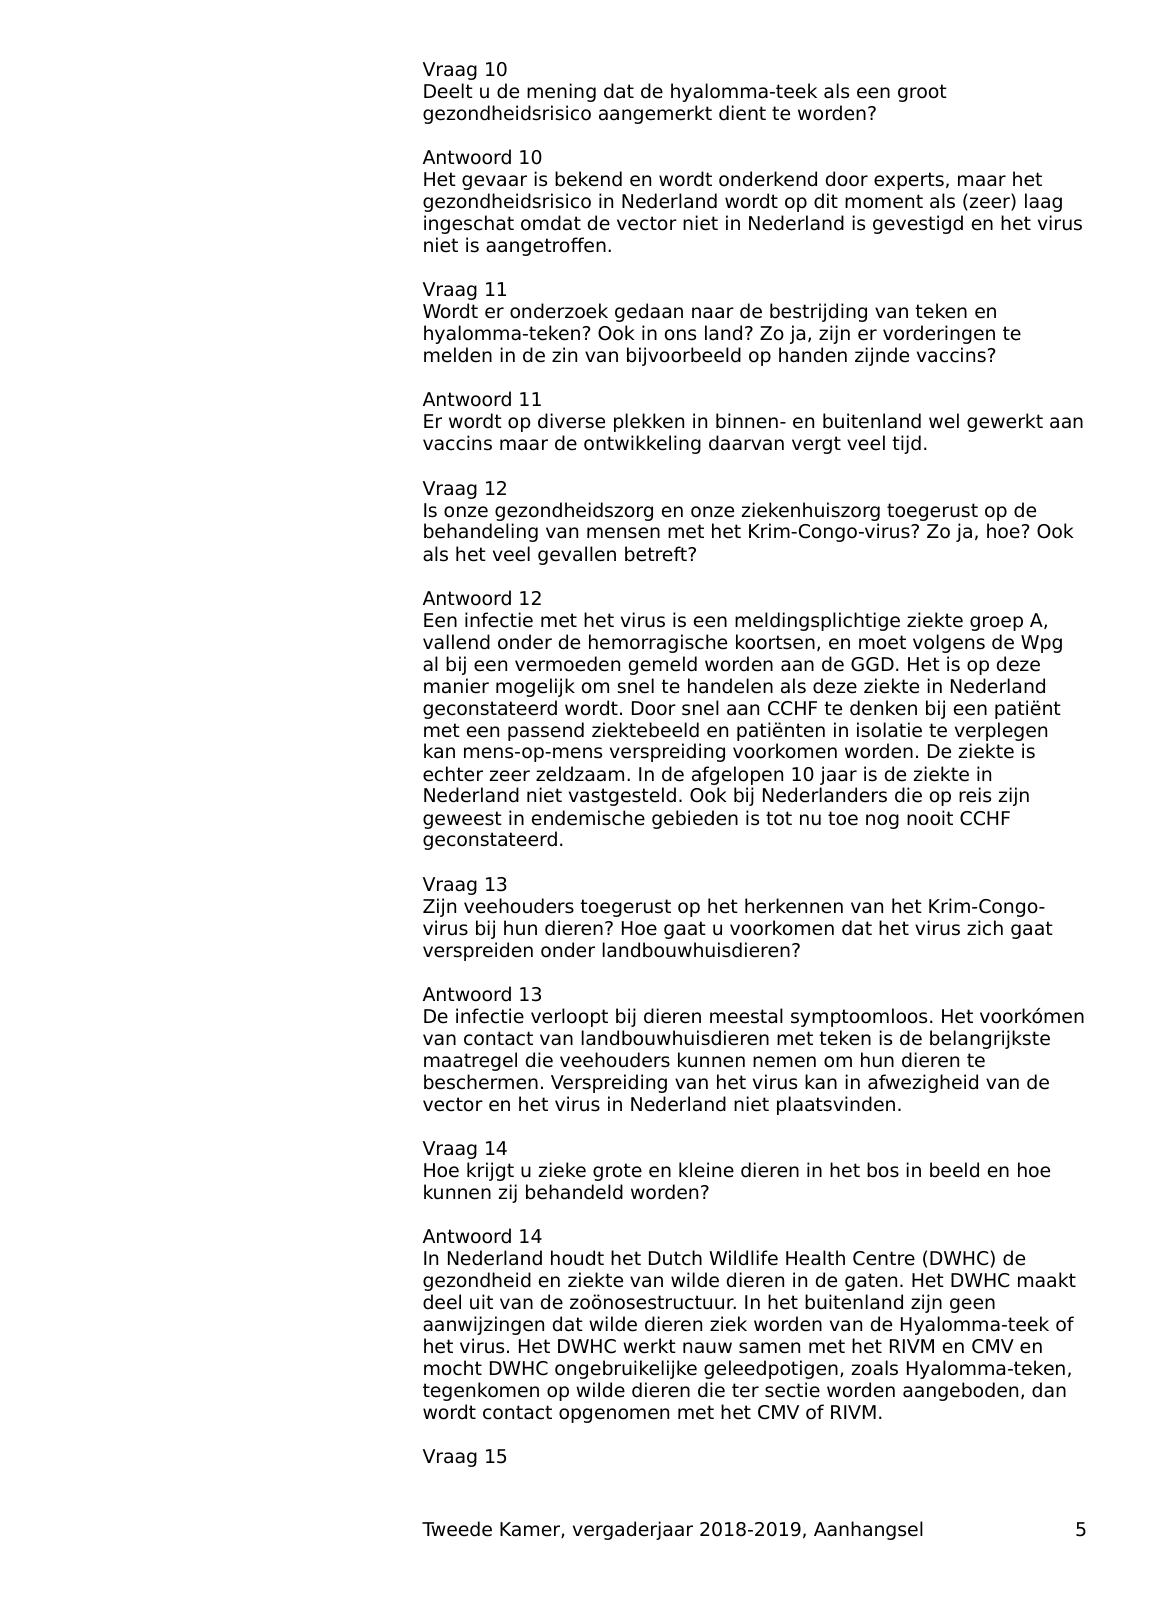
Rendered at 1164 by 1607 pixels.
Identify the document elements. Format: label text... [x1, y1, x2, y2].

text Het gevaar is bekend en wordt onderkend door experts, maar het gezondheidsrisico in Nederland wordt op dit moment als (zeer) laag ingeschat omdat de vector niet in Nederland is gevestigd en het virus niet is aangetroffen. [422, 169, 1087, 257]
text Vraag 12 [422, 477, 1087, 499]
text De infectie verloopt bij dieren meestal symptoomloos. Het voorkómen van contact van landbouwhuisdieren met teken is de belangrijkste maatregel die veehouders kunnen nemen om hun dieren te beschermen. Verspreiding van het virus kan in afwezigheid van de vector en het virus in Nederland niet plaatsvinden. [422, 1006, 1087, 1116]
text In Nederland houdt het Dutch Wildlife Health Centre (DWHC) de gezondheid en ziekte van wilde dieren in de gaten. Het DWHC maakt deel uit van de zoönosestructuur. In het buitenland zijn geen aanwijzingen dat wilde dieren ziek worden van de Hyalomma-teek of het virus. Het DWHC werkt nauw samen met het RIVM en CMV en mocht DWHC ongebruikelijke geleedpotigen, zoals Hyalomma-teken, tegenkomen op wilde dieren die ter sectie worden aangeboden, dan wordt contact opgenomen met het CMV of RIVM. [422, 1248, 1087, 1424]
text Antwoord 11 [422, 389, 1087, 411]
text Zijn veehouders toegerust op het herkennen van het Krim-Congo-virus bij hun dieren? Hoe gaat u voorkomen dat het virus zich gaat verspreiden onder landbouwhuisdieren? [422, 896, 1087, 961]
text Antwoord 13 [422, 984, 1087, 1006]
text Antwoord 14 [422, 1226, 1087, 1248]
text Een infectie met het virus is een meldingsplichtige ziekte groep A, vallend onder de hemorragische koortsen, en moet volgens de Wpg al bij een vermoeden gemeld worden aan de GGD. Het is op deze manier mogelijk om snel te handelen als deze ziekte in Nederland geconstateerd wordt. Door snel aan CCHF te denken bij een patiënt met een passend ziektebeeld en patiënten in isolatie te verplegen kan mens-op-mens verspreiding voorkomen worden. De ziekte is echter zeer zeldzaam. In de afgelopen 10 jaar is de ziekte in Nederland niet vastgesteld. Ook bij Nederlanders die op reis zijn geweest in endemische gebieden is tot nu toe nog nooit CCHF geconstateerd. [422, 609, 1087, 851]
text Hoe krijgt u zieke grote en kleine dieren in het bos in beeld en hoe kunnen zij behandeld worden? [422, 1160, 1087, 1204]
text Er wordt op diverse plekken in binnen- en buitenland wel gewerkt aan vaccins maar de ontwikkeling daarvan vergt veel tijd. [422, 411, 1087, 455]
text Deelt u de mening dat de hyalomma-teek als een groot gezondheidsrisico aangemerkt dient te worden? [422, 81, 1087, 125]
text Vraag 11 [422, 279, 1087, 301]
text Antwoord 10 [422, 147, 1087, 169]
text Wordt er onderzoek gedaan naar de bestrijding van teken en hyalomma-teken? Ook in ons land? Zo ja, zijn er vorderingen te melden in de zin van bijvoorbeeld op handen zijnde vaccins? [422, 301, 1087, 367]
text Is onze gezondheidszorg en onze ziekenhuiszorg toegerust op de behandeling van mensen met het Krim-Congo-virus? Zo ja, hoe? Ook als het veel gevallen betreft? [422, 499, 1087, 565]
text Vraag 10 [422, 59, 1087, 81]
text Vraag 15 [422, 1446, 1087, 1468]
text Antwoord 12 [422, 588, 1087, 609]
text Vraag 14 [422, 1138, 1087, 1160]
text Vraag 13 [422, 873, 1087, 896]
